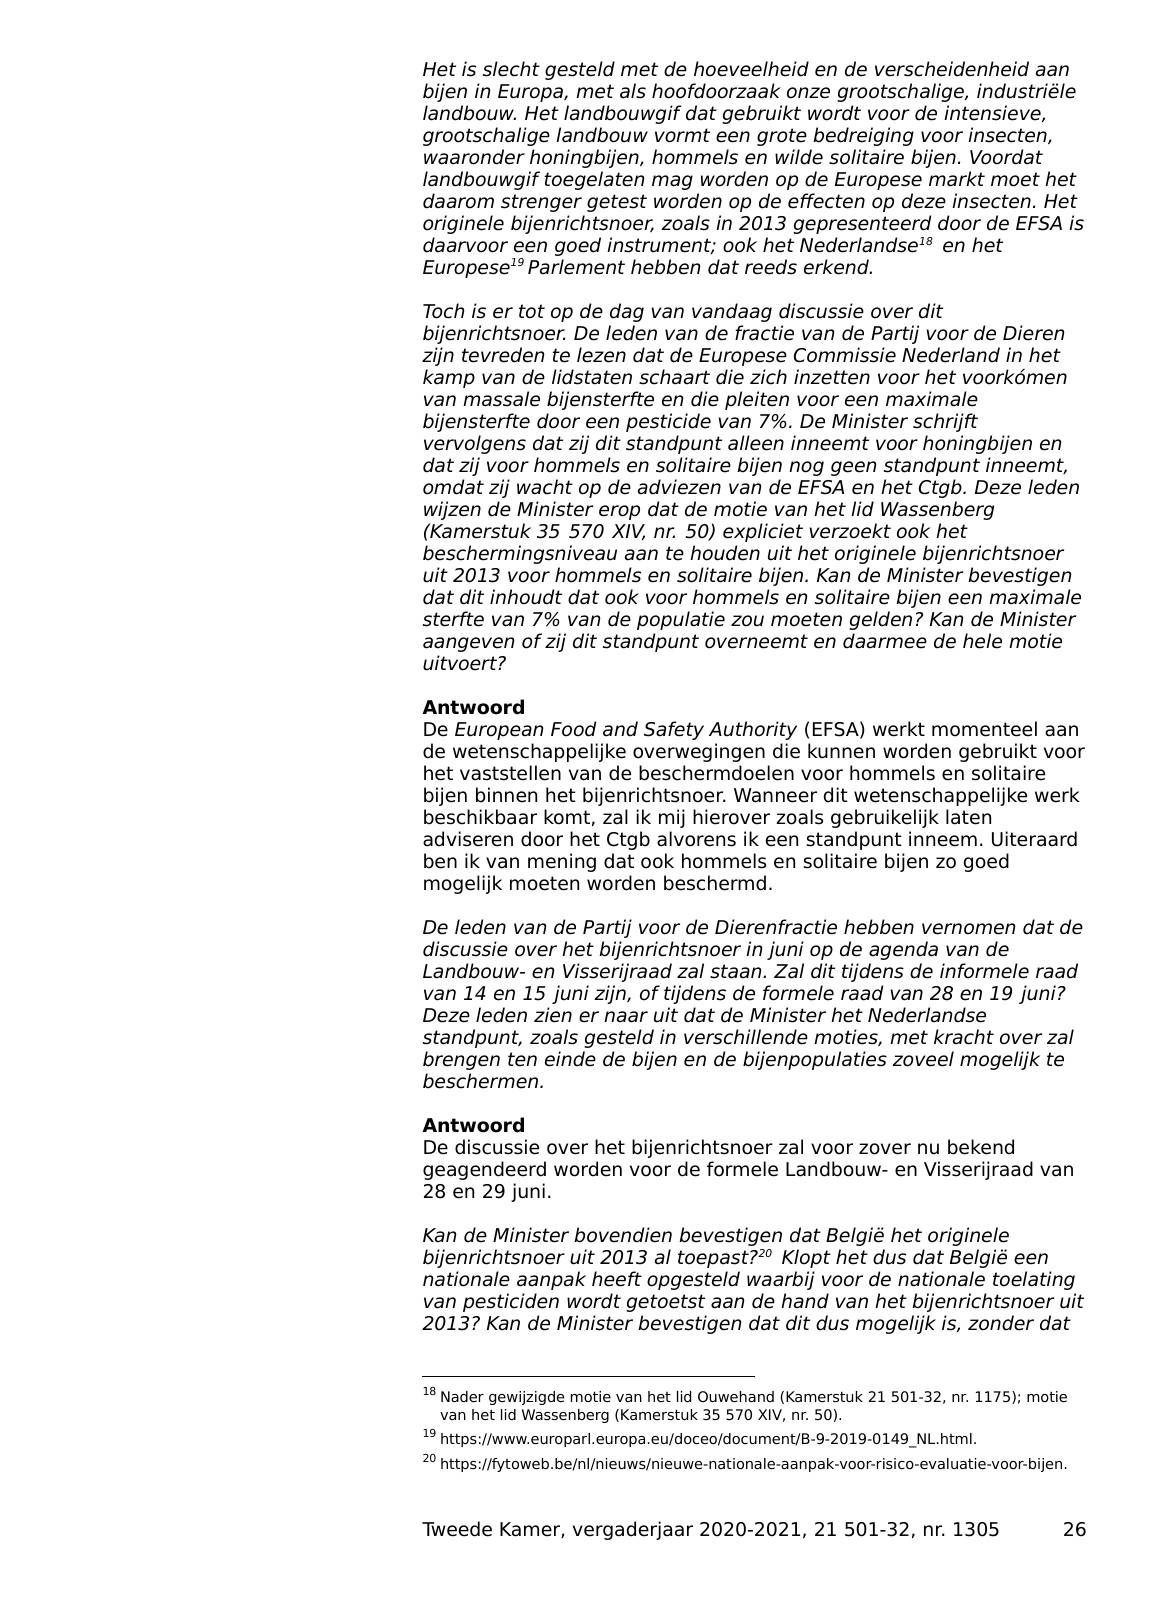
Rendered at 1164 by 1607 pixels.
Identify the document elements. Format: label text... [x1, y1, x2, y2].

subtitle Antwoord [422, 1115, 1087, 1137]
text De European Food and Safety Authority (EFSA) werkt momenteel aan de wetenschappelijke overwegingen die kunnen worden gebruikt voor het vaststellen van de beschermdoelen voor hommels en solitaire bijen binnen het bijenrichtsnoer. Wanneer dit wetenschappelijke werk beschikbaar komt, zal ik mij hierover zoals gebruikelijk laten adviseren door het Ctgb alvorens ik een standpunt inneem. Uiteraard ben ik van mening dat ook hommels en solitaire bijen zo goed mogelijk moeten worden beschermd. [422, 719, 1087, 895]
text Het is slecht gesteld met de hoeveelheid en de verscheidenheid aan bijen in Europa, met als hoofdoorzaak onze grootschalige, industriële landbouw. Het landbouwgif dat gebruikt wordt voor de intensieve, grootschalige landbouw vormt een grote bedreiging voor insecten, waaronder honingbijen, hommels en wilde solitaire bijen. Voordat landbouwgif toegelaten mag worden op de Europese markt moet het daarom strenger getest worden op de effecten op deze insecten. Het originele bijenrichtsnoer, zoals in 2013 gepresenteerd door de EFSA is daarvoor een goed instrument; ook het Nederlandse en het EuropeseParlement hebben dat reeds erkend. [422, 59, 1087, 279]
text De leden van de Partij voor de Dierenfractie hebben vernomen dat de discussie over het bijenrichtsnoer in juni op de agenda van de Landbouw- en Visserijraad zal staan. Zal dit tijdens de informele raad van 14 en 15 juni zijn, of tijdens de formele raad van 28 en 19 juni? Deze leden zien er naar uit dat de Minister het Nederlandse standpunt, zoals gesteld in verschillende moties, met kracht over zal brengen ten einde de bijen en de bijenpopulaties zoveel mogelijk te beschermen. [422, 917, 1087, 1093]
text https://fytoweb.be/nl/nieuws/nieuwe-nationale-aanpak-voor-risico-evaluatie-voor-bijen. [422, 1452, 1087, 1474]
text Nader gewijzigde motie van het lid Ouwehand (Kamerstuk 21 501-32, nr. 1175); motie van het lid Wassenberg (Kamerstuk 35 570 XIV, nr. 50). [422, 1385, 1087, 1424]
text https://www.europarl.europa.eu/doceo/document/B-9-2019-0149_NL.html. [422, 1427, 1087, 1449]
subtitle Antwoord [422, 697, 1087, 719]
text Kan de Minister bovendien bevestigen dat België het originele bijenrichtsnoer uit 2013 al toepast? Klopt het dus dat België een nationale aanpak heeft opgesteld waarbij voor de nationale toelating van pesticiden wordt getoetst aan de hand van het bijenrichtsnoer uit 2013? Kan de Minister bevestigen dat dit dus mogelijk is, zonder dat [422, 1225, 1087, 1335]
text Toch is er tot op de dag van vandaag discussie over dit bijenrichtsnoer. De leden van de fractie van de Partij voor de Dieren zijn tevreden te lezen dat de Europese Commissie Nederland in het kamp van de lidstaten schaart die zich inzetten voor het voorkómen van massale bijensterfte en die pleiten voor een maximale bijensterfte door een pesticide van 7%. De Minister schrijft vervolgens dat zij dit standpunt alleen inneemt voor honingbijen en dat zij voor hommels en solitaire bijen nog geen standpunt inneemt, omdat zij wacht op de adviezen van de EFSA en het Ctgb. Deze leden wijzen de Minister erop dat de motie van het lid Wassenberg (Kamerstuk 35 570 XIV, nr. 50) expliciet verzoekt ook het beschermingsniveau aan te houden uit het originele bijenrichtsnoer uit 2013 voor hommels en solitaire bijen. Kan de Minister bevestigen dat dit inhoudt dat ook voor hommels en solitaire bijen een maximale sterfte van 7% van de populatie zou moeten gelden? Kan de Minister aangeven of zij dit standpunt overneemt en daarmee de hele motie uitvoert? [422, 301, 1087, 675]
text De discussie over het bijenrichtsnoer zal voor zover nu bekend geagendeerd worden voor de formele Landbouw- en Visserijraad van 28 en 29 juni. [422, 1137, 1087, 1203]
